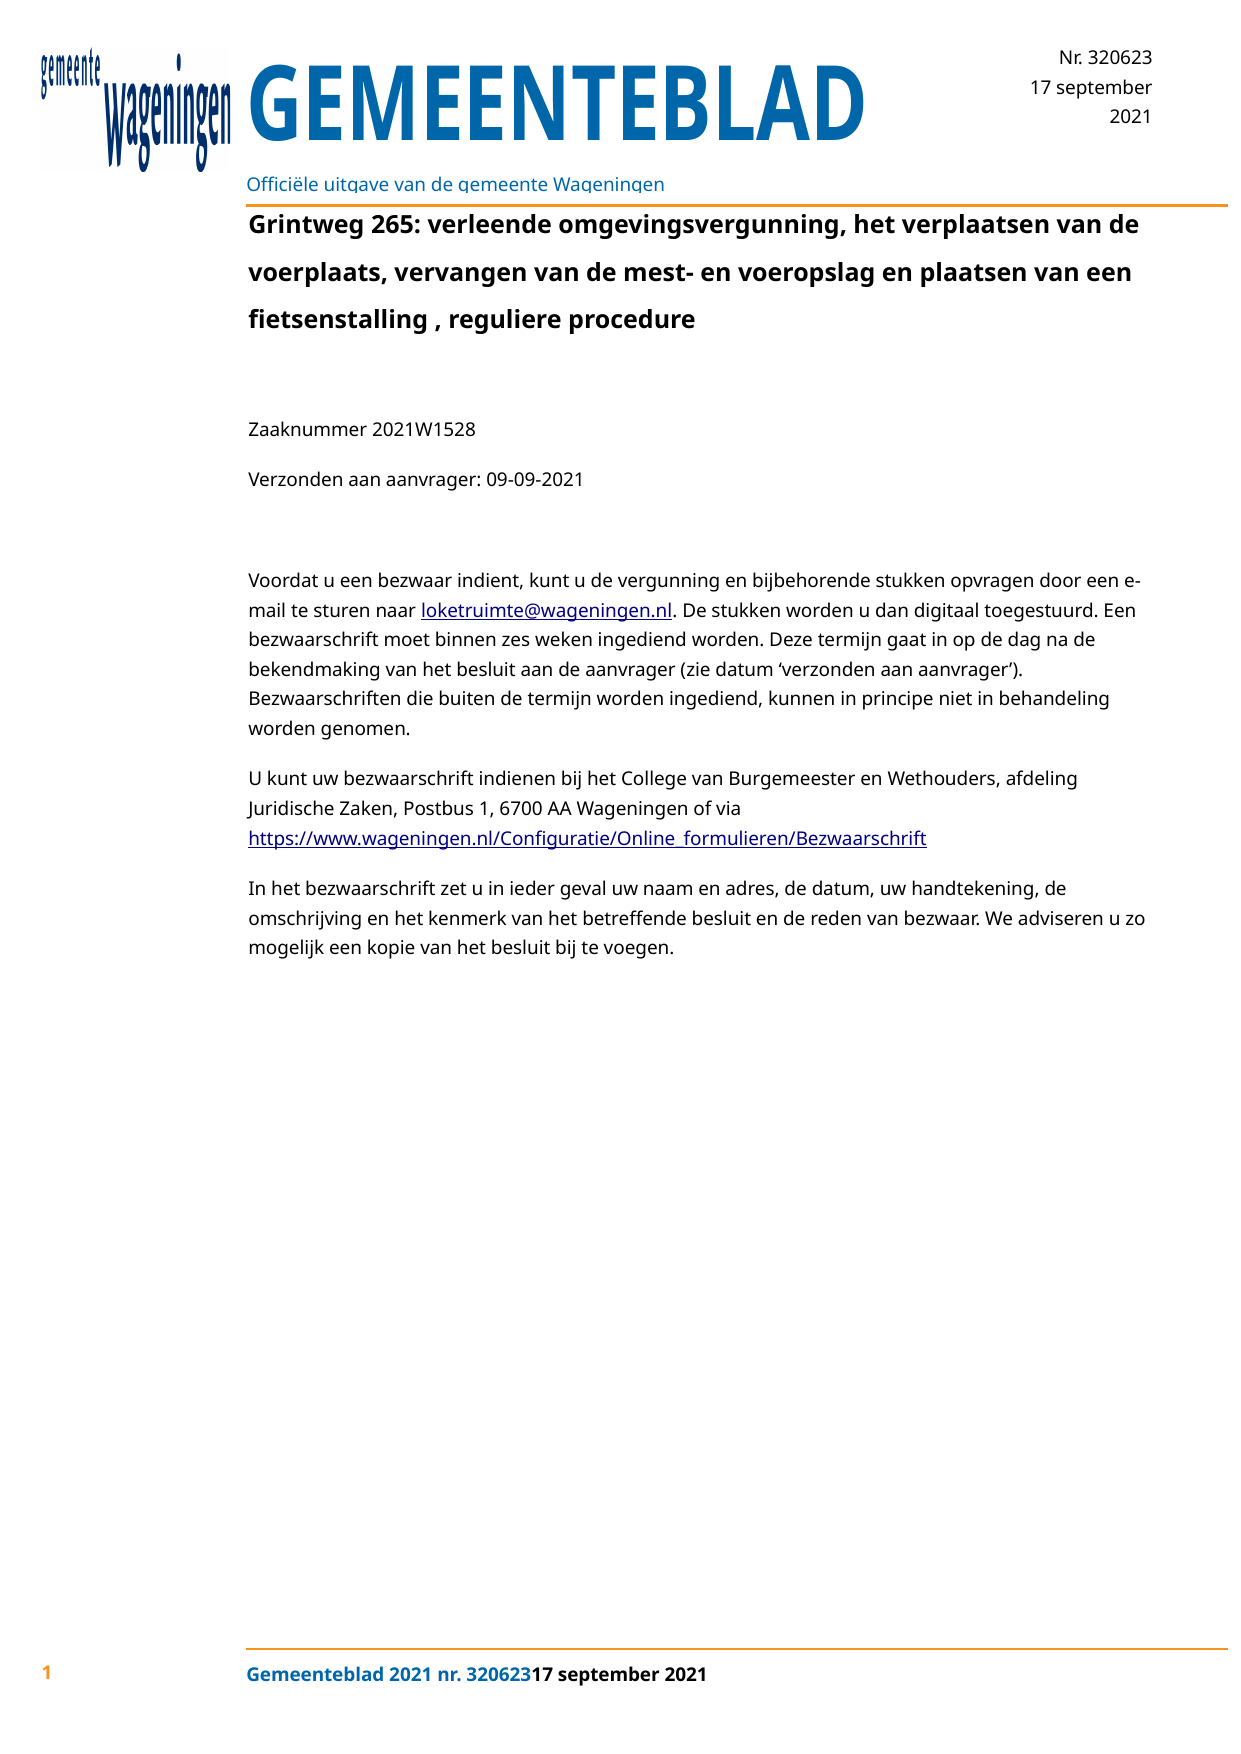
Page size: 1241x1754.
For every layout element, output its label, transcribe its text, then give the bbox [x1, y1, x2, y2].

text In het bezwaarschrift zet u in ieder geval uw naam en adres, de datum, uw handtekening, de omschrijving en het kenmerk van het betreffende besluit en de reden van bezwaar. We adviseren u zo mogelijk een kopie van het besluit bij te voegen. [248, 875, 1152, 960]
text Grintweg 265: verleende omgevingsvergunning, het verplaatsen van de voerplaats, vervangen van de mest- en voeropslag en plaatsen van een fietsenstalling , reguliere procedure [248, 207, 1152, 336]
text U kunt uw bezwaarschrift indienen bij het College van Burgemeester en Wethouders, afdeling Juridische Zaken, Postbus 1, 6700 AA Wageningen of via https://www.wageningen.nl/Configuratie/Online_formulieren/Bezwaarschrift [248, 766, 1152, 850]
text Voordat u een bezwaar indient, kunt u de vergunning en bijbehorende stukken opvragen door een e-mail te sturen naar loketruimte@wageningen.nl. De stukken worden u dan digitaal toegestuurd. Een bezwaarschrift moet binnen zes weken ingediend worden. Deze termijn gaat in op de dag na de bekendmaking van het besluit aan de aanvrager (zie datum ‘verzonden aan aanvrager’). Bezwaarschriften die buiten de termijn worden ingediend, kunnen in principe niet in behandeling worden genomen. [248, 567, 1152, 741]
picture [41, 47, 231, 172]
text Verzonden aan aanvrager: 09-09-2021 [248, 466, 1152, 492]
text Zaaknummer 2021W1528 [248, 416, 1152, 442]
